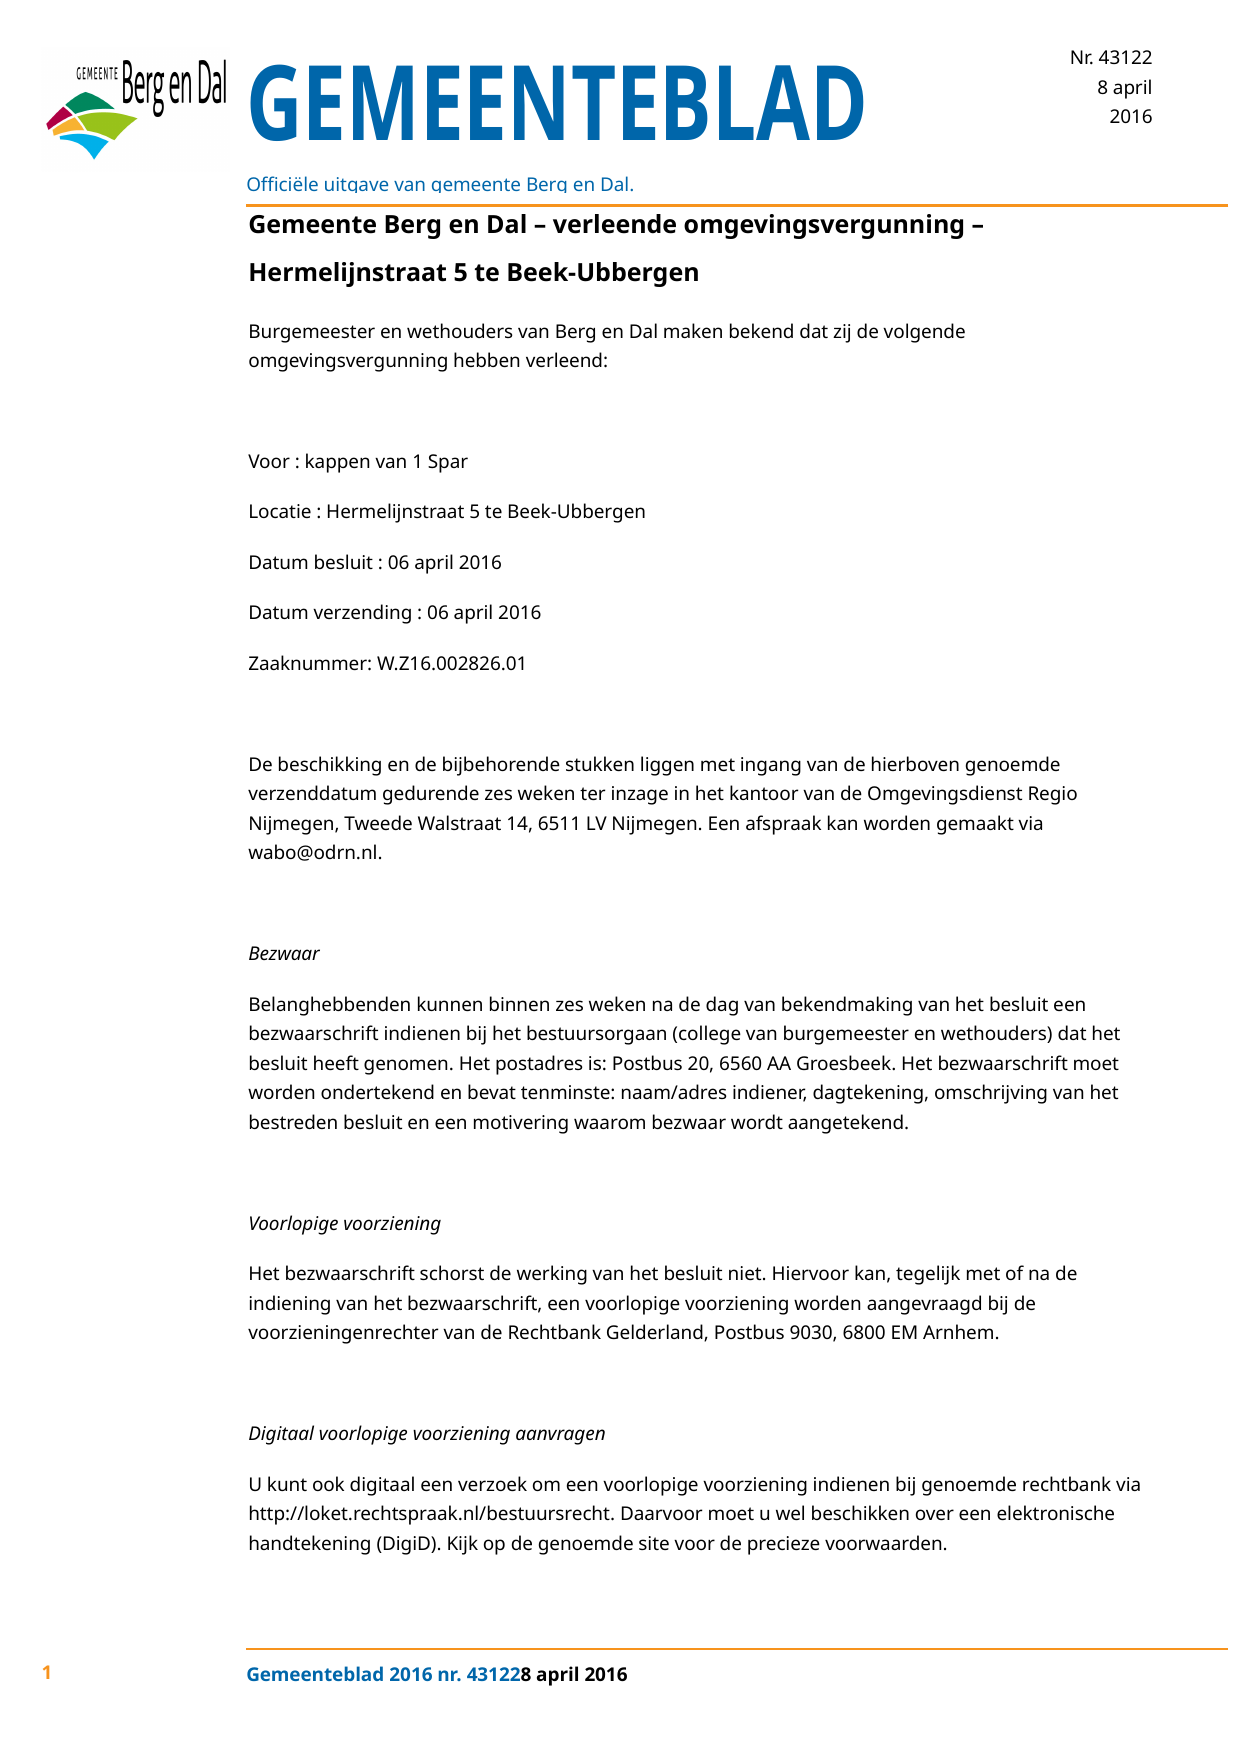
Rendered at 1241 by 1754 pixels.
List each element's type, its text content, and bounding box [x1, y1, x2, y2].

text Voorlopige voorziening [248, 1210, 1152, 1236]
text Digitaal voorlopige voorziening aanvragen [248, 1420, 1152, 1446]
text Burgemeester en wethouders van Berg en Dal maken bekend dat zij de volgende omgevingsvergunning hebben verleend: [248, 318, 1152, 373]
text Belanghebbenden kunnen binnen zes weken na de dag van bekendmaking van het besluit een bezwaarschrift indienen bij het bestuursorgaan (college van burgemeester en wethouders) dat het besluit heeft genomen. Het postadres is: Postbus 20, 6560 AA Groesbeek. Het bezwaarschrift moet worden ondertekend en bevat tenminste: naam/adres indiener, dagtekening, omschrijving van het bestreden besluit en een motivering waarom bezwaar wordt aangetekend. [248, 991, 1152, 1135]
text Voor : kappen van 1 Spar [248, 448, 1152, 474]
text Datum besluit : 06 april 2016 [248, 549, 1152, 575]
text Locatie : Hermelijnstraat 5 te Beek-Ubbergen [248, 499, 1152, 524]
text De beschikking en de bijbehorende stukken liggen met ingang van de hierboven genoemde verzenddatum gedurende zes weken ter inzage in het kantoor van de Omgevingsdienst Regio Nijmegen, Tweede Walstraat 14, 6511 LV Nijmegen. Een afspraak kan worden gemaakt via wabo@odrn.nl. [248, 751, 1152, 865]
text Bezwaar [248, 940, 1152, 966]
text Het bezwaarschrift schorst de werking van het besluit niet. Hiervoor kan, tegelijk met of na de indiening van het bezwaarschrift, een voorlopige voorziening worden aangevraagd bij de voorzieningenrechter van de Rechtbank Gelderland, Postbus 9030, 6800 EM Arnhem. [248, 1260, 1152, 1345]
text Datum verzending : 06 april 2016 [248, 599, 1152, 625]
text Zaaknummer: W.Z16.002826.01 [248, 650, 1152, 676]
text Gemeente Berg en Dal – verleende omgevingsvergunning – Hermelijnstraat 5 te Beek-Ubbergen [248, 207, 1152, 288]
picture [41, 47, 231, 172]
text U kunt ook digitaal een verzoek om een voorlopige voorziening indienen bij genoemde rechtbank via http://loket.rechtspraak.nl/bestuursrecht. Daarvoor moet u wel beschikken over een elektronische handtekening (DigiD). Kijk op de genoemde site voor de precieze voorwaarden. [248, 1471, 1152, 1556]
